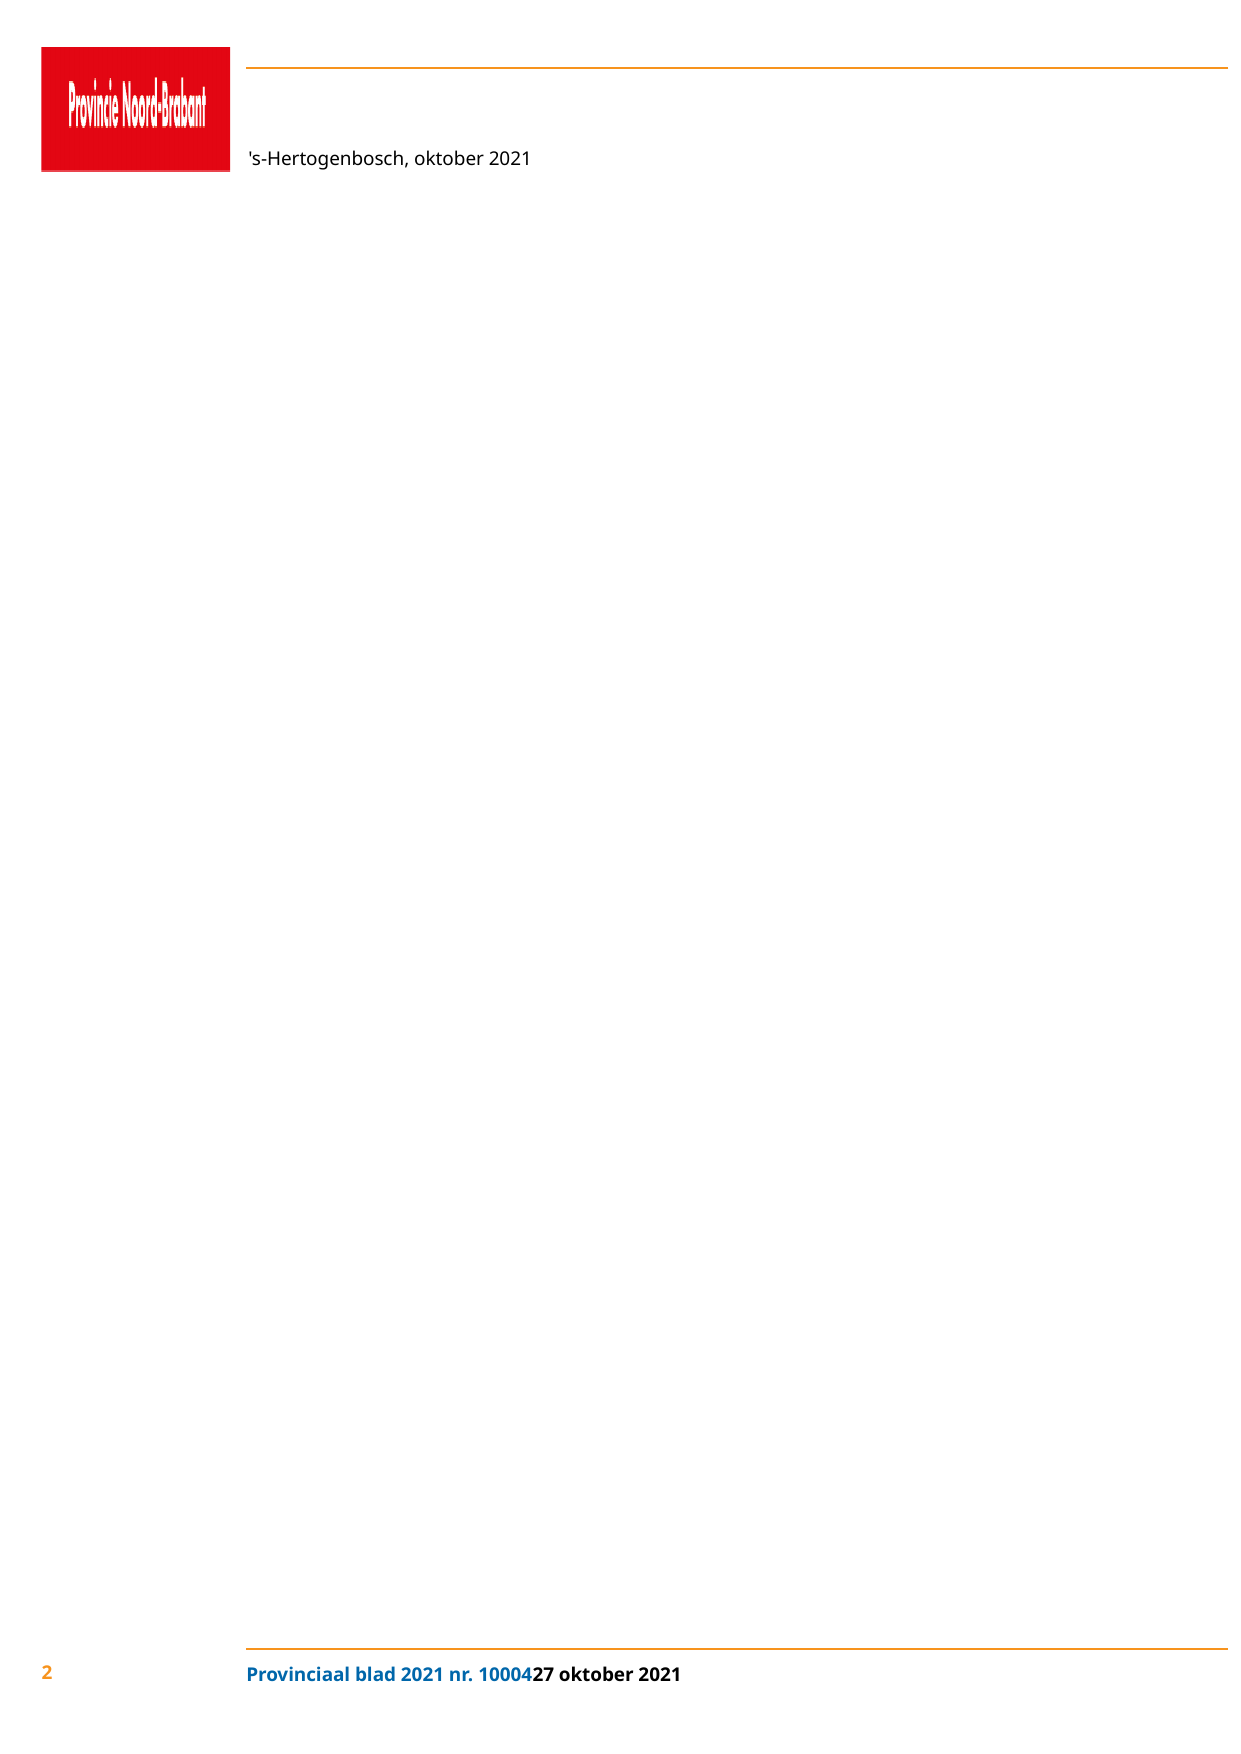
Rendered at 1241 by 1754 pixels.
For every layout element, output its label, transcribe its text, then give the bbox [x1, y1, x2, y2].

text 's-Hertogenbosch, oktober 2021 [248, 145, 1152, 171]
picture [41, 47, 231, 172]
